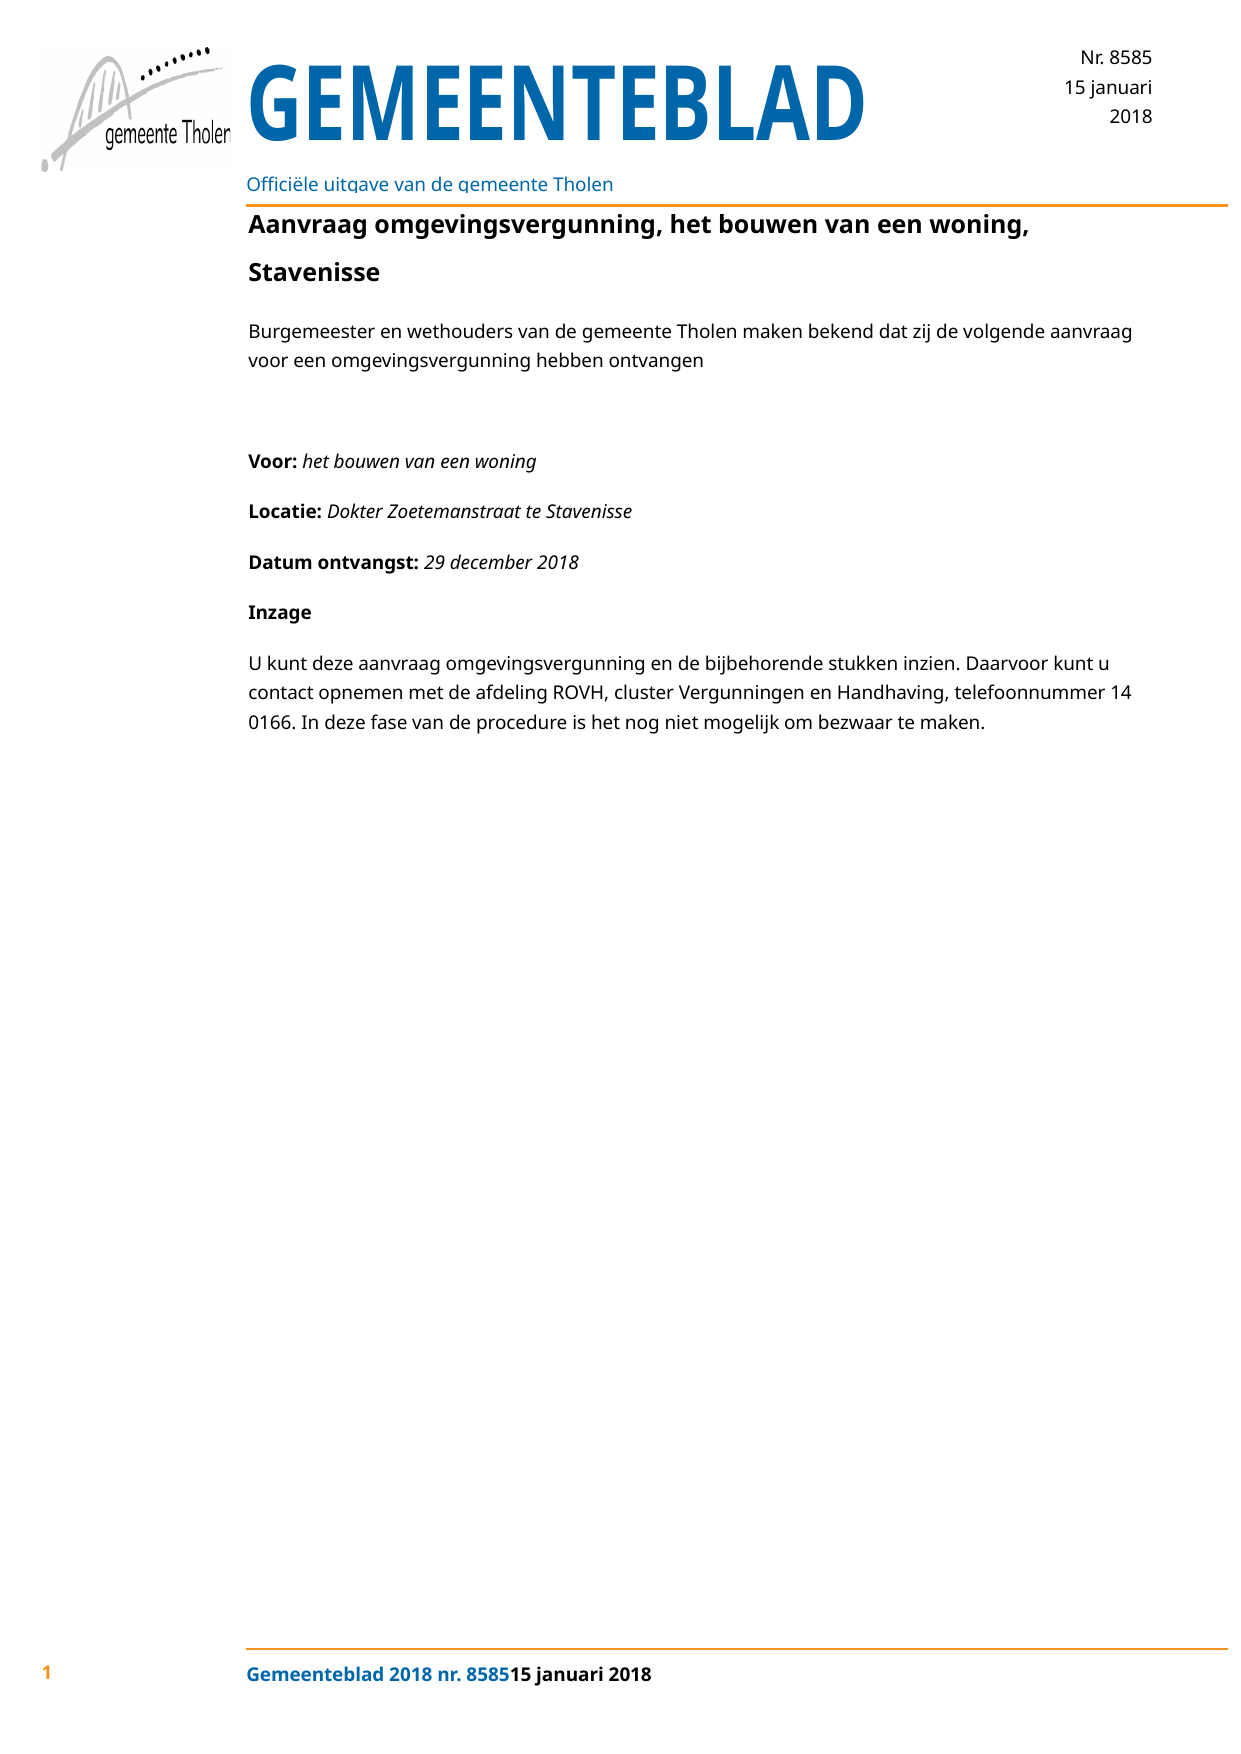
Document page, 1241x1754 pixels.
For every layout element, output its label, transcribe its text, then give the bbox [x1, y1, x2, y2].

text Inzage [248, 599, 1152, 625]
text U kunt deze aanvraag omgevingsvergunning en de bijbehorende stukken inzien. Daarvoor kunt u contact opnemen met de afdeling ROVH, cluster Vergunningen en Handhaving, telefoonnummer 14 0166. In deze fase van de procedure is het nog niet mogelijk om bezwaar te maken. [248, 650, 1152, 735]
text Datum ontvangst: 29 december 2018 [248, 549, 1152, 575]
text Locatie: Dokter Zoetemanstraat te Stavenisse [248, 499, 1152, 524]
text Voor: het bouwen van een woning [248, 448, 1152, 474]
text Aanvraag omgevingsvergunning, het bouwen van een woning, Stavenisse [248, 207, 1152, 288]
picture [41, 47, 231, 172]
text Burgemeester en wethouders van de gemeente Tholen maken bekend dat zij de volgende aanvraag voor een omgevingsvergunning hebben ontvangen [248, 318, 1152, 373]
